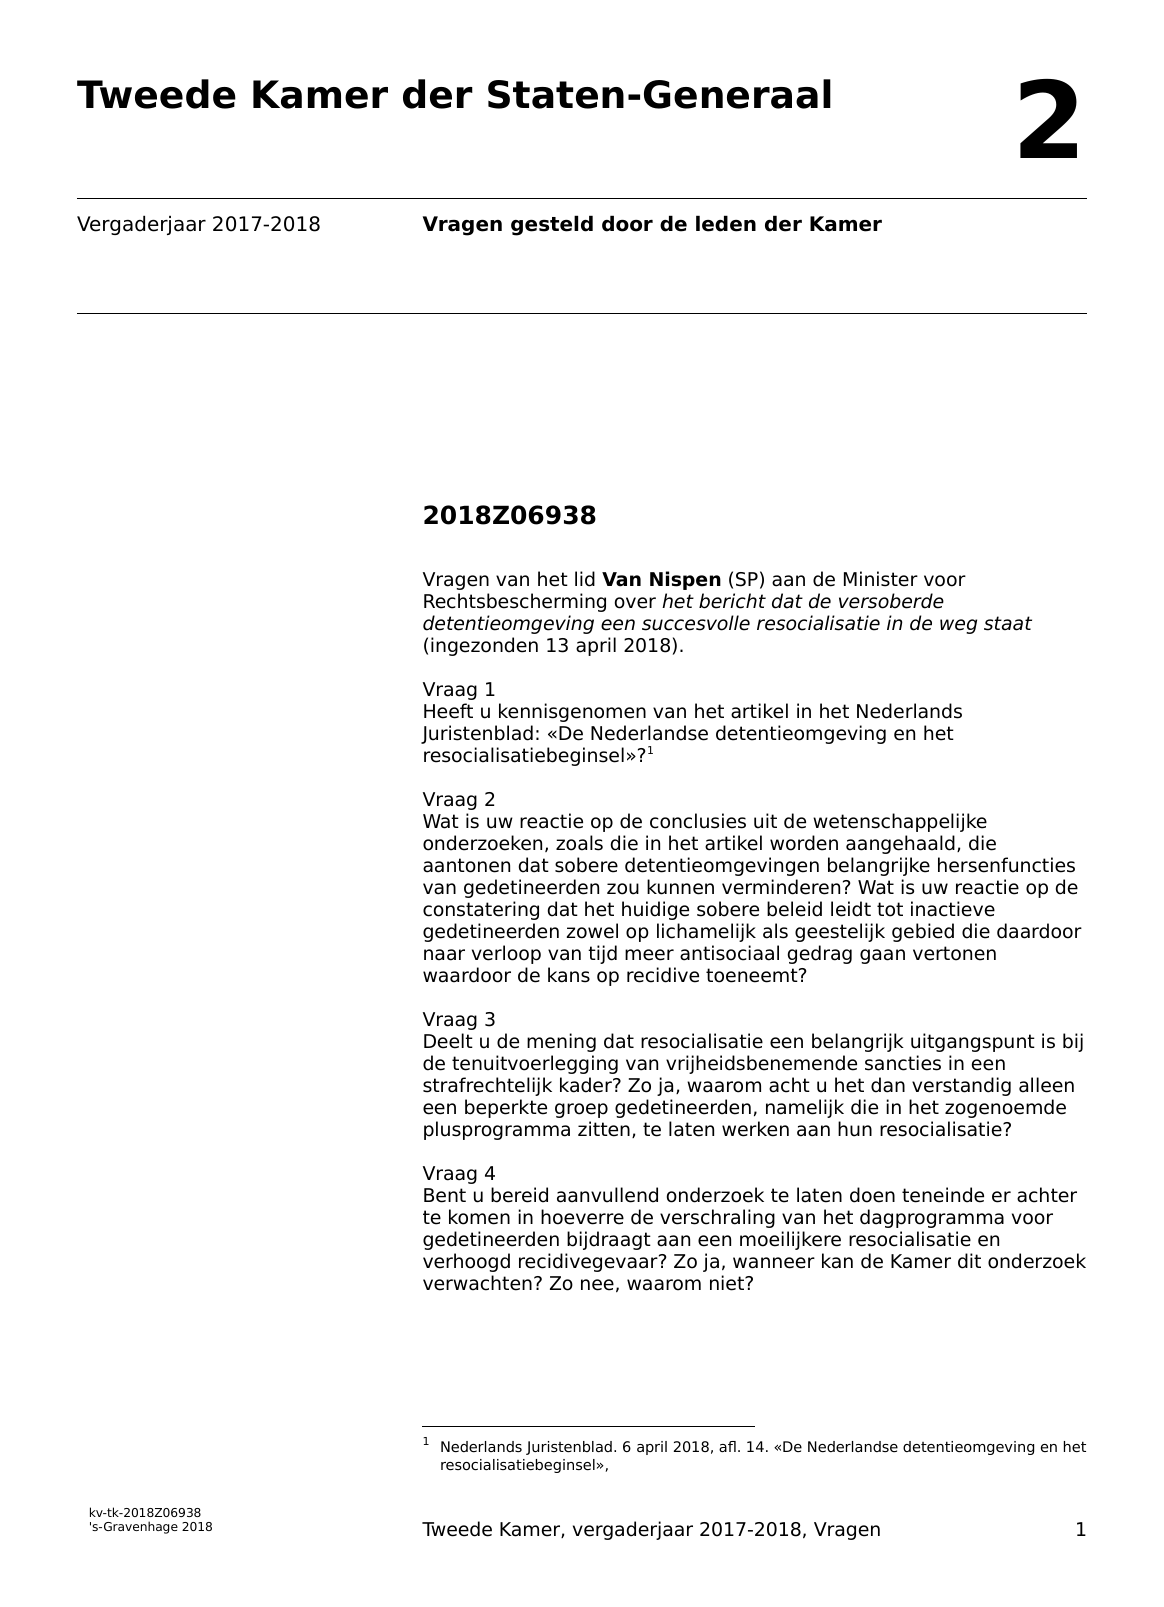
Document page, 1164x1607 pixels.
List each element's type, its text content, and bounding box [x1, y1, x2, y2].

text Vraag 1 [422, 679, 1087, 701]
text Vraag 3 [422, 1009, 1087, 1031]
table_header Tweede Kamer der Staten-Generaal [77, 59, 886, 198]
text 2018Z06938 [422, 501, 1087, 531]
text Deelt u de mening dat resocialisatie een belangrijk uitgangspunt is bij de tenuitvoerlegging van vrijheidsbenemende sancties in een strafrechtelijk kader? Zo ja, waarom acht u het dan verstandig alleen een beperkte groep gedetineerden, namelijk die in het zogenoemde plusprogramma zitten, te laten werken aan hun resocialisatie? [422, 1031, 1087, 1141]
text Heeft u kennisgenomen van het artikel in het Nederlands Juristenblad: «De Nederlandse detentieomgeving en het resocialisatiebeginsel»? [422, 701, 1087, 767]
text Vragen van het lid Van Nispen (SP) aan de Minister voor Rechtsbescherming over het bericht dat de versoberde detentieomgeving een succesvolle resocialisatie in de weg staat (ingezonden 13 april 2018). [422, 569, 1087, 657]
text Vraag 2 [422, 789, 1087, 811]
text Vraag 4 [422, 1163, 1087, 1185]
table_cell Vergaderjaar 2017-2018 [77, 199, 422, 313]
text Nederlands Juristenblad. 6 april 2018, afl. 14. «De Nederlandse detentieomgeving en het resocialisatiebeginsel», [422, 1435, 1087, 1474]
text kv-tk-2018Z06938 [88, 1506, 323, 1520]
table_header 2 [886, 59, 1087, 198]
text 's-Gravenhage 2018 [88, 1520, 323, 1534]
table_cell Vragen gesteld door de leden der Kamer [422, 199, 1087, 313]
text Wat is uw reactie op de conclusies uit de wetenschappelijke onderzoeken, zoals die in het artikel worden aangehaald, die aantonen dat sobere detentieomgevingen belangrijke hersenfuncties van gedetineerden zou kunnen verminderen? Wat is uw reactie op de constatering dat het huidige sobere beleid leidt tot inactieve gedetineerden zowel op lichamelijk als geestelijk gebied die daardoor naar verloop van tijd meer antisociaal gedrag gaan vertonen waardoor de kans op recidive toeneemt? [422, 811, 1087, 987]
text Bent u bereid aanvullend onderzoek te laten doen teneinde er achter te komen in hoeverre de verschraling van het dagprogramma voor gedetineerden bijdraagt aan een moeilijkere resocialisatie en verhoogd recidivegevaar? Zo ja, wanneer kan de Kamer dit onderzoek verwachten? Zo nee, waarom niet? [422, 1185, 1087, 1295]
